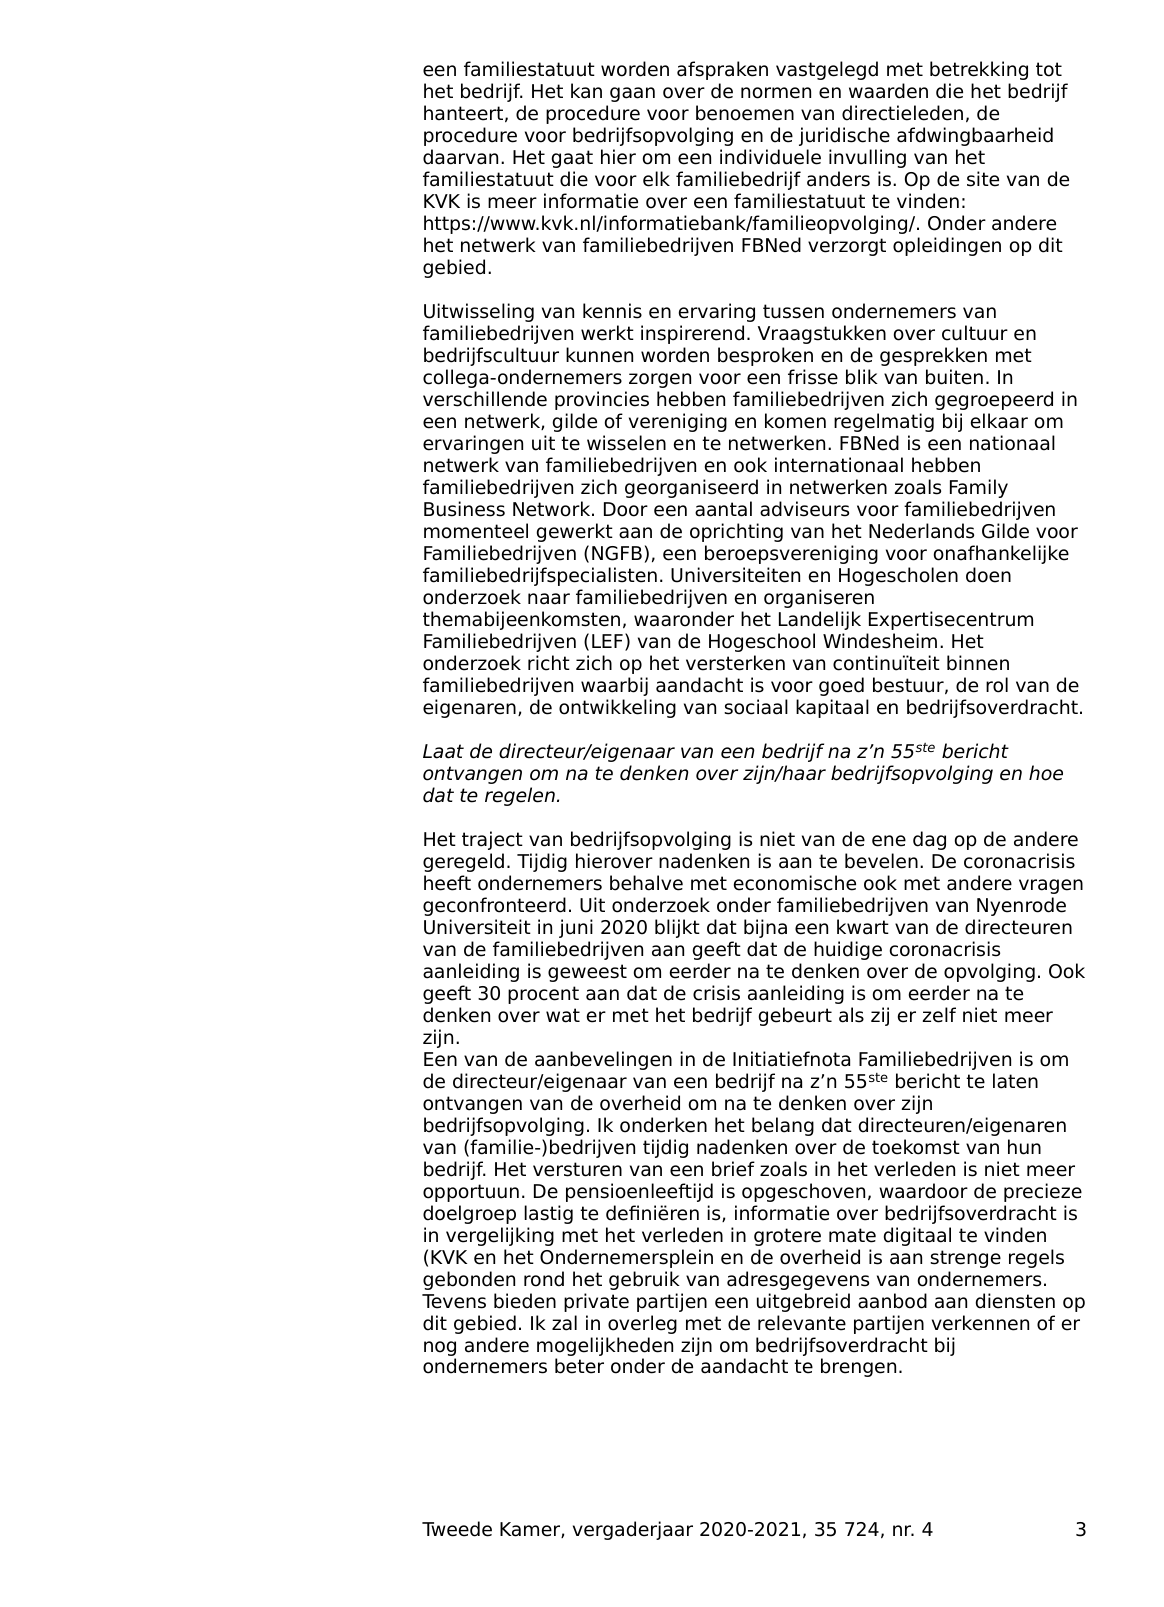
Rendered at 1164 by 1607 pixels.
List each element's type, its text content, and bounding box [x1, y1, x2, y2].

text een familiestatuut worden afspraken vastgelegd met betrekking tot het bedrijf. Het kan gaan over de normen en waarden die het bedrijf hanteert, de procedure voor benoemen van directieleden, de procedure voor bedrijfsopvolging en de juridische afdwingbaarheid daarvan. Het gaat hier om een individuele invulling van het familiestatuut die voor elk familiebedrijf anders is. Op de site van de KVK is meer informatie over een familiestatuut te vinden: https://www.kvk.nl/informatiebank/familieopvolging/. Onder andere het netwerk van familiebedrijven FBNed verzorgt opleidingen op dit gebied. [422, 59, 1087, 279]
text Uitwisseling van kennis en ervaring tussen ondernemers van familiebedrijven werkt inspirerend. Vraagstukken over cultuur en bedrijfscultuur kunnen worden besproken en de gesprekken met collega-ondernemers zorgen voor een frisse blik van buiten. In verschillende provincies hebben familiebedrijven zich gegroepeerd in een netwerk, gilde of vereniging en komen regelmatig bij elkaar om ervaringen uit te wisselen en te netwerken. FBNed is een nationaal netwerk van familiebedrijven en ook internationaal hebben familiebedrijven zich georganiseerd in netwerken zoals Family Business Network. Door een aantal adviseurs voor familiebedrijven momenteel gewerkt aan de oprichting van het Nederlands Gilde voor Familiebedrijven (NGFB), een beroepsvereniging voor onafhankelijke familiebedrijfspecialisten. Universiteiten en Hogescholen doen onderzoek naar familiebedrijven en organiseren themabijeenkomsten, waaronder het Landelijk Expertisecentrum Familiebedrijven (LEF) van de Hogeschool Windesheim. Het onderzoek richt zich op het versterken van continuïteit binnen familiebedrijven waarbij aandacht is voor goed bestuur, de rol van de eigenaren, de ontwikkeling van sociaal kapitaal en bedrijfsoverdracht. [422, 301, 1087, 719]
subtitle Laat de directeur/eigenaar van een bedrijf na z’n 55ste bericht ontvangen om na te denken over zijn/haar bedrijfsopvolging en hoe dat te regelen. [422, 741, 1087, 807]
text Het traject van bedrijfsopvolging is niet van de ene dag op de andere geregeld. Tijdig hierover nadenken is aan te bevelen. De coronacrisis heeft ondernemers behalve met economische ook met andere vragen geconfronteerd. Uit onderzoek onder familiebedrijven van Nyenrode Universiteit in juni 2020 blijkt dat bijna een kwart van de directeuren van de familiebedrijven aan geeft dat de huidige coronacrisis aanleiding is geweest om eerder na te denken over de opvolging. Ook geeft 30 procent aan dat de crisis aanleiding is om eerder na te denken over wat er met het bedrijf gebeurt als zij er zelf niet meer zijn. [422, 829, 1087, 1049]
text Een van de aanbevelingen in de Initiatiefnota Familiebedrijven is om de directeur/eigenaar van een bedrijf na z’n 55ste bericht te laten ontvangen van de overheid om na te denken over zijn bedrijfsopvolging. Ik onderken het belang dat directeuren/eigenaren van (familie-)bedrijven tijdig nadenken over de toekomst van hun bedrijf. Het versturen van een brief zoals in het verleden is niet meer opportuun. De pensioenleeftijd is opgeschoven, waardoor de precieze doelgroep lastig te definiëren is, informatie over bedrijfsoverdracht is in vergelijking met het verleden in grotere mate digitaal te vinden (KVK en het Ondernemersplein en de overheid is aan strenge regels gebonden rond het gebruik van adresgegevens van ondernemers. Tevens bieden private partijen een uitgebreid aanbod aan diensten op dit gebied. Ik zal in overleg met de relevante partijen verkennen of er nog andere mogelijkheden zijn om bedrijfsoverdracht bij ondernemers beter onder de aandacht te brengen. [422, 1049, 1087, 1378]
